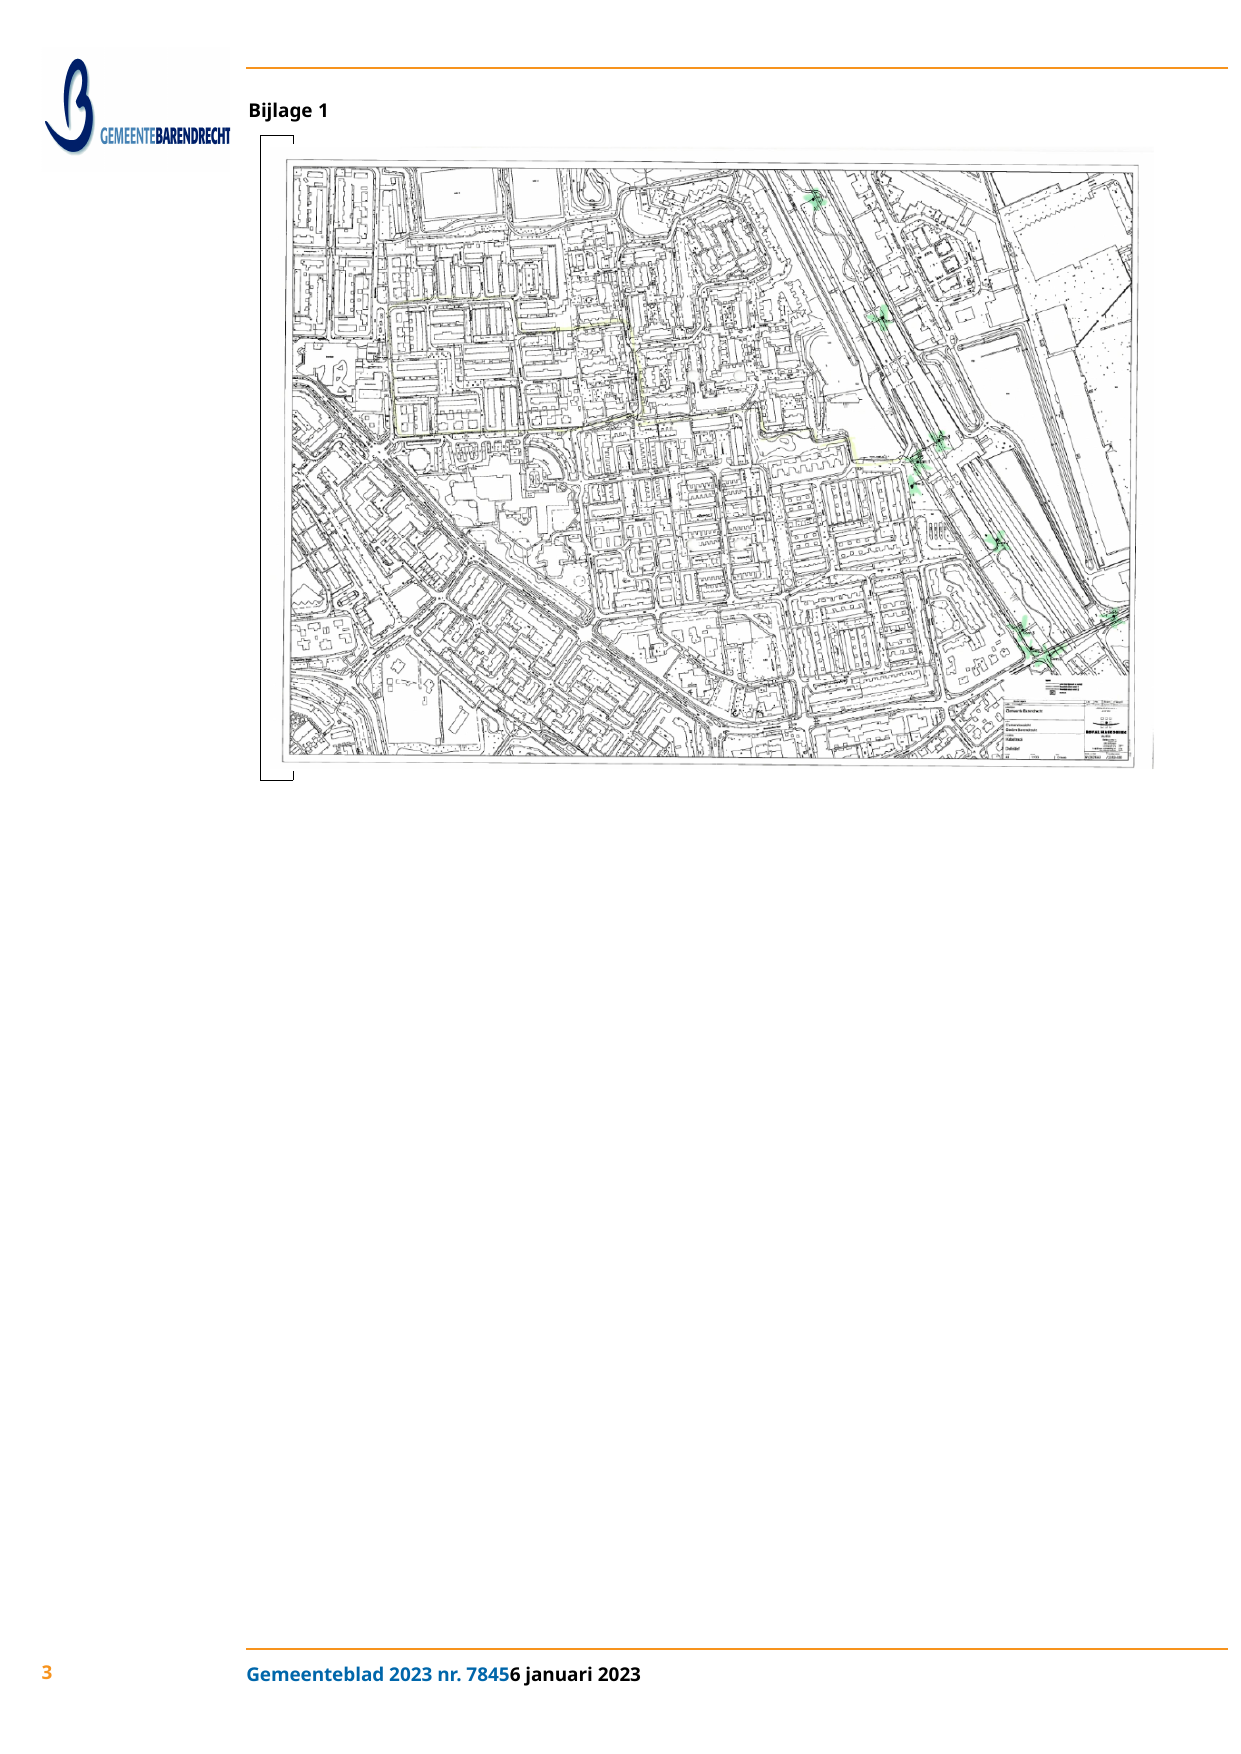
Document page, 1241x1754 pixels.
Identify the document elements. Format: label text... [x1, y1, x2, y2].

picture [268, 144, 1155, 771]
picture [41, 47, 231, 172]
text Bijlage 1 [248, 95, 1152, 123]
